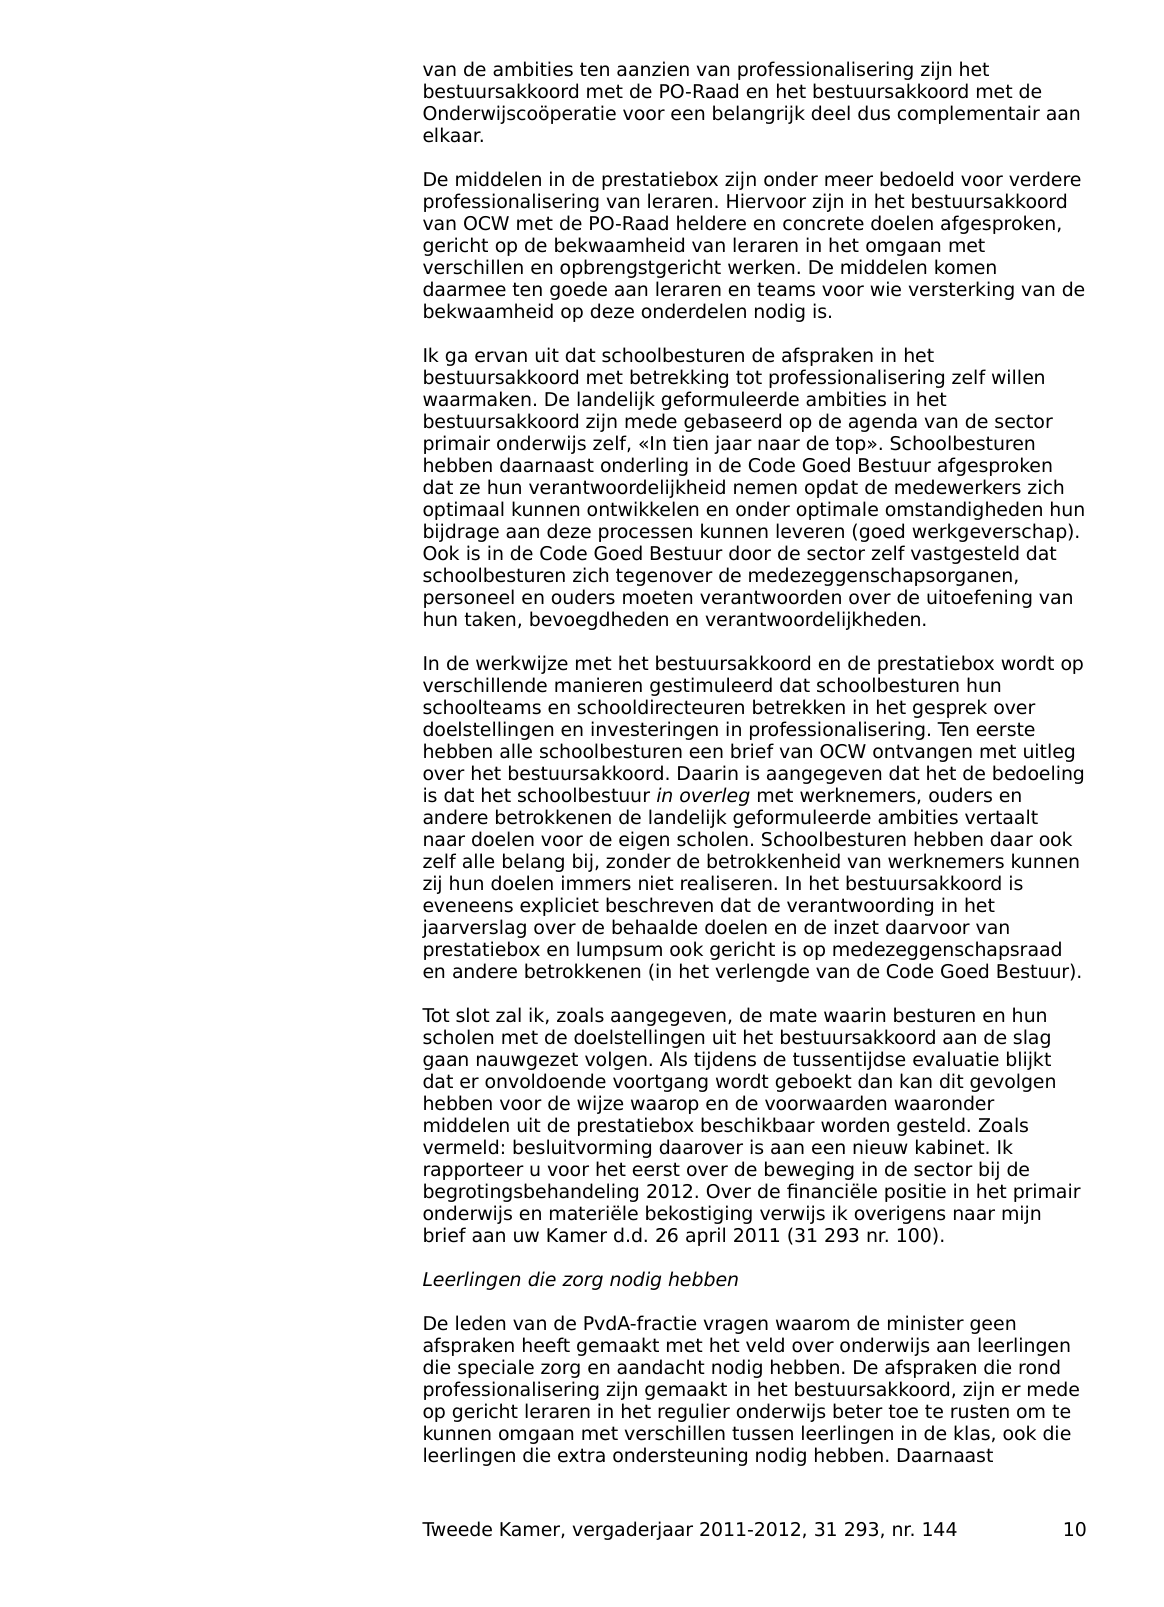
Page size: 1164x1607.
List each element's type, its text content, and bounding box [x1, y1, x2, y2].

text van de ambities ten aanzien van professionalisering zijn het bestuursakkoord met de PO-Raad en het bestuursakkoord met de Onderwijscoöperatie voor een belangrijk deel dus complementair aan elkaar. [422, 59, 1087, 147]
text Tot slot zal ik, zoals aangegeven, de mate waarin besturen en hun scholen met de doelstellingen uit het bestuursakkoord aan de slag gaan nauwgezet volgen. Als tijdens de tussentijdse evaluatie blijkt dat er onvoldoende voortgang wordt geboekt dan kan dit gevolgen hebben voor de wijze waarop en de voorwaarden waaronder middelen uit de prestatiebox beschikbaar worden gesteld. Zoals vermeld: besluitvorming daarover is aan een nieuw kabinet. Ik rapporteer u voor het eerst over de beweging in de sector bij de begrotingsbehandeling 2012. Over de financiële positie in het primair onderwijs en materiële bekostiging verwijs ik overigens naar mijn brief aan uw Kamer d.d. 26 april 2011 (31 293 nr. 100). [422, 1005, 1087, 1247]
text Ik ga ervan uit dat schoolbesturen de afspraken in het bestuursakkoord met betrekking tot professionalisering zelf willen waarmaken. De landelijk geformuleerde ambities in het bestuursakkoord zijn mede gebaseerd op de agenda van de sector primair onderwijs zelf, «In tien jaar naar de top». Schoolbesturen hebben daarnaast onderling in de Code Goed Bestuur afgesproken dat ze hun verantwoordelijkheid nemen opdat de medewerkers zich optimaal kunnen ontwikkelen en onder optimale omstandigheden hun bijdrage aan deze processen kunnen leveren (goed werkgeverschap). Ook is in de Code Goed Bestuur door de sector zelf vastgesteld dat schoolbesturen zich tegenover de medezeggenschapsorganen, personeel en ouders moeten verantwoorden over de uitoefening van hun taken, bevoegdheden en verantwoordelijkheden. [422, 345, 1087, 631]
subtitle Leerlingen die zorg nodig hebben [422, 1269, 1087, 1291]
text In de werkwijze met het bestuursakkoord en de prestatiebox wordt op verschillende manieren gestimuleerd dat schoolbesturen hun schoolteams en schooldirecteuren betrekken in het gesprek over doelstellingen en investeringen in professionalisering. Ten eerste hebben alle schoolbesturen een brief van OCW ontvangen met uitleg over het bestuursakkoord. Daarin is aangegeven dat het de bedoeling is dat het schoolbestuur in overleg met werknemers, ouders en andere betrokkenen de landelijk geformuleerde ambities vertaalt naar doelen voor de eigen scholen. Schoolbesturen hebben daar ook zelf alle belang bij, zonder de betrokkenheid van werknemers kunnen zij hun doelen immers niet realiseren. In het bestuursakkoord is eveneens expliciet beschreven dat de verantwoording in het jaarverslag over de behaalde doelen en de inzet daarvoor van prestatiebox en lumpsum ook gericht is op medezeggenschapsraad en andere betrokkenen (in het verlengde van de Code Goed Bestuur). [422, 653, 1087, 983]
text De middelen in de prestatiebox zijn onder meer bedoeld voor verdere professionalisering van leraren. Hiervoor zijn in het bestuursakkoord van OCW met de PO-Raad heldere en concrete doelen afgesproken, gericht op de bekwaamheid van leraren in het omgaan met verschillen en opbrengstgericht werken. De middelen komen daarmee ten goede aan leraren en teams voor wie versterking van de bekwaamheid op deze onderdelen nodig is. [422, 169, 1087, 323]
text De leden van de PvdA-fractie vragen waarom de minister geen afspraken heeft gemaakt met het veld over onderwijs aan leerlingen die speciale zorg en aandacht nodig hebben. De afspraken die rond professionalisering zijn gemaakt in het bestuursakkoord, zijn er mede op gericht leraren in het regulier onderwijs beter toe te rusten om te kunnen omgaan met verschillen tussen leerlingen in de klas, ook die leerlingen die extra ondersteuning nodig hebben. Daarnaast [422, 1313, 1087, 1467]
